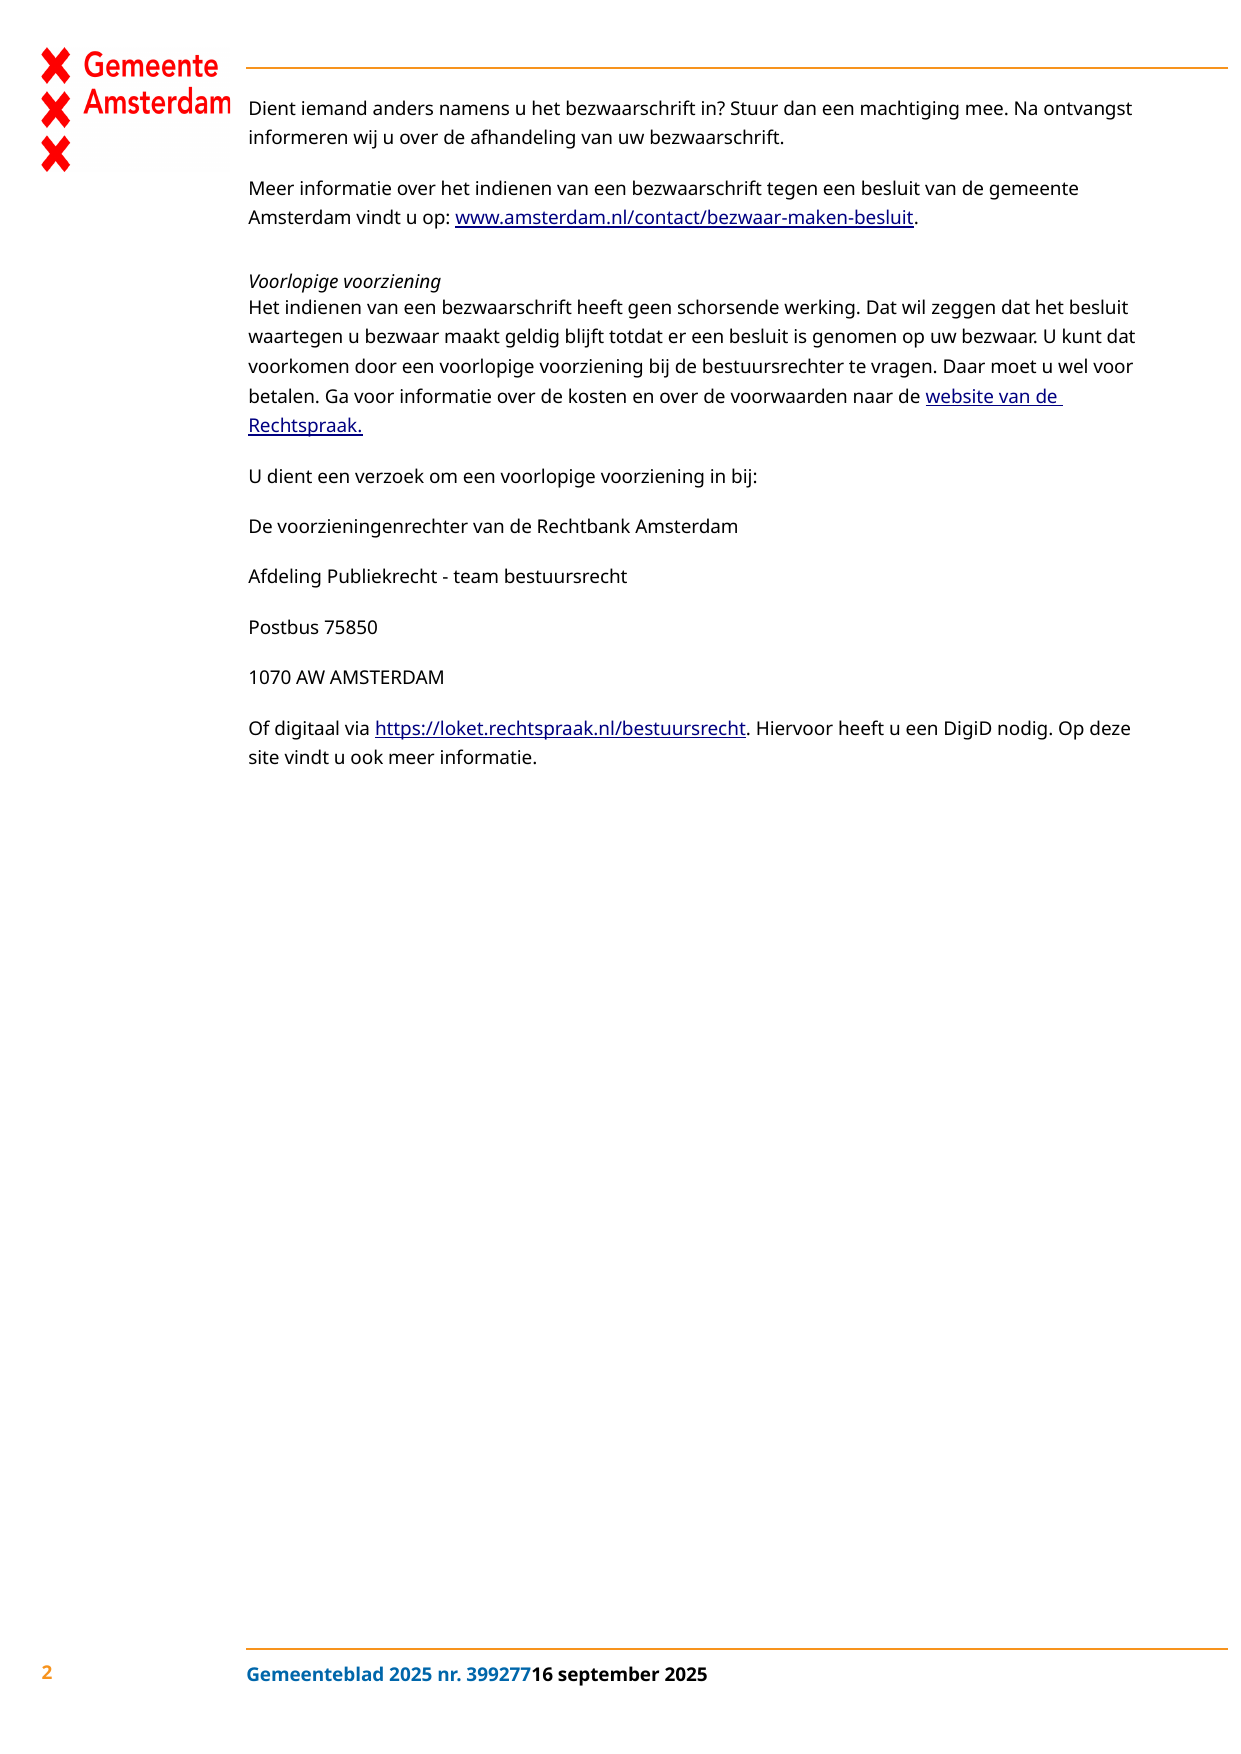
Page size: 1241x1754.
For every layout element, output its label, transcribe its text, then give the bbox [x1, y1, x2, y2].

text Meer informatie over het indienen van een bezwaarschrift tegen een besluit van de gemeente Amsterdam vindt u op: www.amsterdam.nl/contact/bezwaar-maken-besluit. [248, 175, 1152, 230]
text De voorzieningenrechter van de Rechtbank Amsterdam [248, 513, 1152, 539]
text U dient een verzoek om een voorlopige voorziening in bij: [248, 463, 1152, 488]
text Dient iemand anders namens u het bezwaarschrift in? Stuur dan een machtiging mee. Na ontvangst informeren wij u over de afhandeling van uw bezwaarschrift. [248, 95, 1152, 150]
text Voorlopige voorziening [248, 268, 1152, 294]
text Afdeling Publiekrecht - team bestuursrecht [248, 564, 1152, 589]
text Postbus 75850 [248, 614, 1152, 640]
picture [41, 47, 231, 172]
text 1070 AW AMSTERDAM [248, 664, 1152, 690]
text Het indienen van een bezwaarschrift heeft geen schorsende werking. Dat wil zeggen dat het besluit waartegen u bezwaar maakt geldig blijft totdat er een besluit is genomen op uw bezwaar. U kunt dat voorkomen door een voorlopige voorziening bij de bestuursrechter te vragen. Daar moet u wel voor betalen. Ga voor informatie over de kosten en over de voorwaarden naar de website van de Rechtspraak. [248, 294, 1152, 438]
text Of digitaal via https://loket.rechtspraak.nl/bestuursrecht. Hiervoor heeft u een DigiD nodig. Op deze site vindt u ook meer informatie. [248, 715, 1152, 770]
